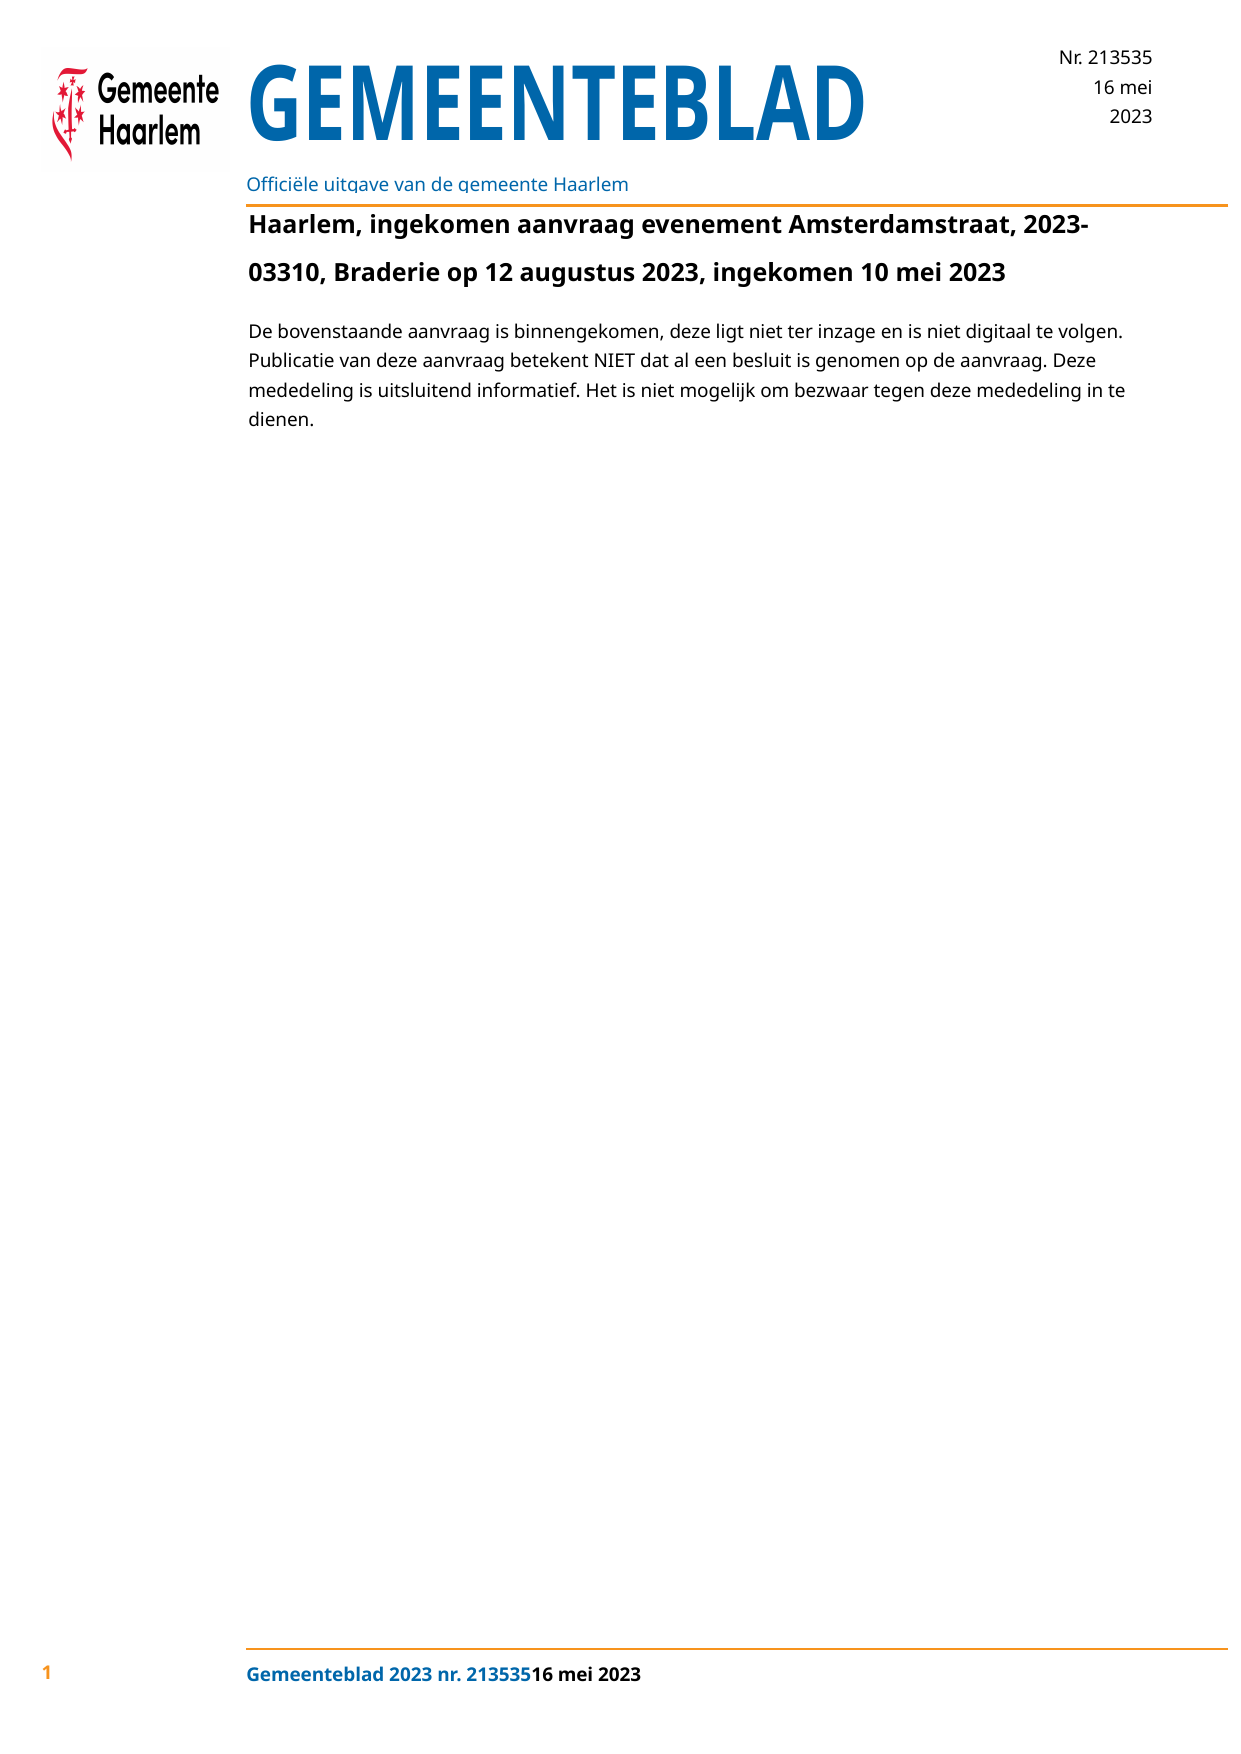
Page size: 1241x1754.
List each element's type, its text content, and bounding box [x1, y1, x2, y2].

text Haarlem, ingekomen aanvraag evenement Amsterdamstraat, 2023-03310, Braderie op 12 augustus 2023, ingekomen 10 mei 2023 [248, 207, 1152, 288]
text De bovenstaande aanvraag is binnengekomen, deze ligt niet ter inzage en is niet digitaal te volgen. Publicatie van deze aanvraag betekent NIET dat al een besluit is genomen op de aanvraag. Deze mededeling is uitsluitend informatief. Het is niet mogelijk om bezwaar tegen deze mededeling in te dienen. [248, 318, 1152, 432]
picture [41, 47, 231, 172]
